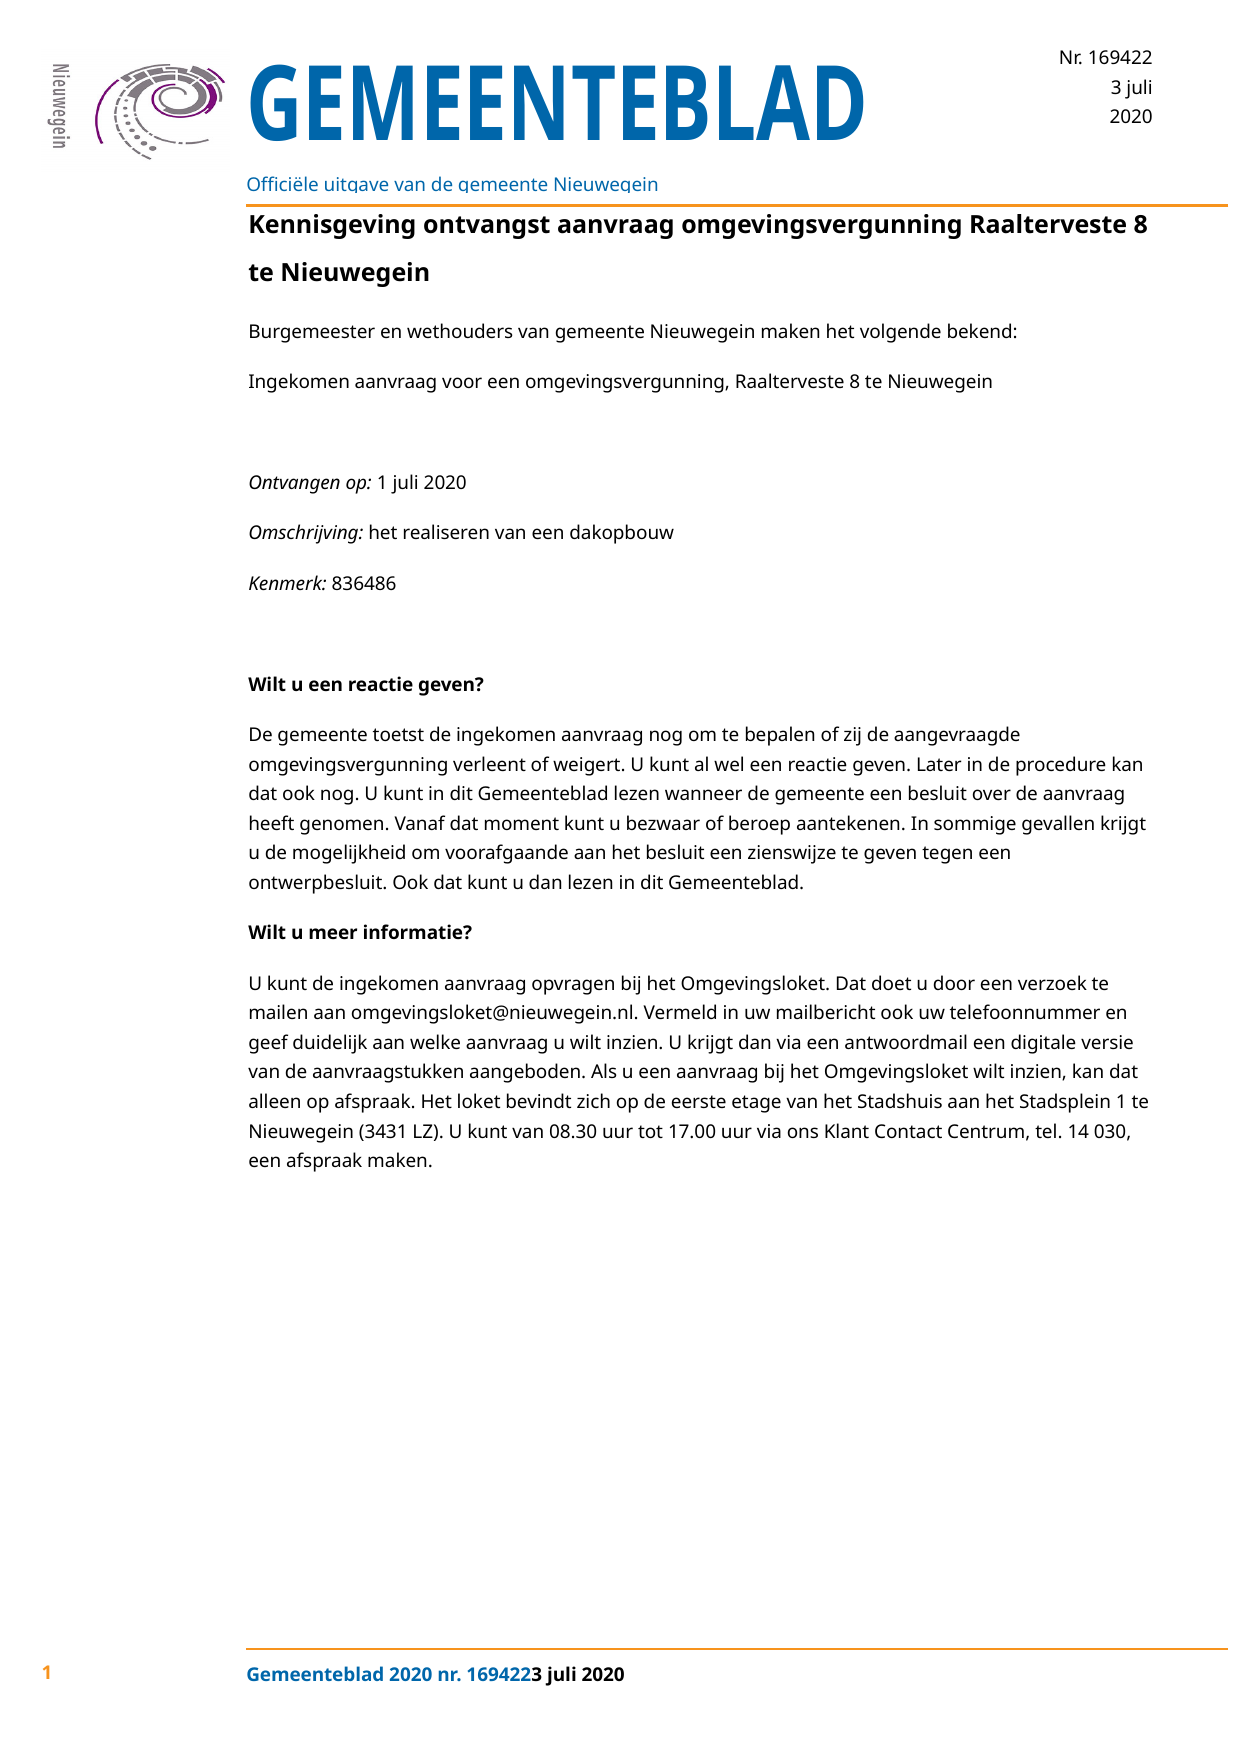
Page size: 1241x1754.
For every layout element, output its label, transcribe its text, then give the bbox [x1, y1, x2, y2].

text Ontvangen op: 1 juli 2020 [248, 469, 1152, 495]
text Kennisgeving ontvangst aanvraag omgevingsvergunning Raalterveste 8 te Nieuwegein [248, 207, 1152, 288]
text Ingekomen aanvraag voor een omgevingsvergunning, Raalterveste 8 te Nieuwegein [248, 368, 1152, 394]
text Omschrijving: het realiseren van een dakopbouw [248, 519, 1152, 545]
text Wilt u meer informatie? [248, 919, 1152, 945]
text De gemeente toetst de ingekomen aanvraag nog om te bepalen of zij de aangevraagde omgevingsvergunning verleent of weigert. U kunt al wel een reactie geven. Later in de procedure kan dat ook nog. U kunt in dit Gemeenteblad lezen wanneer de gemeente een besluit over de aanvraag heeft genomen. Vanaf dat moment kunt u bezwaar of beroep aantekenen. In sommige gevallen krijgt u de mogelijkheid om voorafgaande aan het besluit een zienswijze te geven tegen een ontwerpbesluit. Ook dat kunt u dan lezen in dit Gemeenteblad. [248, 721, 1152, 895]
text Kenmerk: 836486 [248, 570, 1152, 596]
text Wilt u een reactie geven? [248, 671, 1152, 697]
picture [41, 47, 231, 172]
text Burgemeester en wethouders van gemeente Nieuwegein maken het volgende bekend: [248, 318, 1152, 344]
text U kunt de ingekomen aanvraag opvragen bij het Omgevingsloket. Dat doet u door een verzoek te mailen aan omgevingsloket@nieuwegein.nl. Vermeld in uw mailbericht ook uw telefoonnummer en geef duidelijk aan welke aanvraag u wilt inzien. U krijgt dan via een antwoordmail een digitale versie van de aanvraagstukken aangeboden. Als u een aanvraag bij het Omgevingsloket wilt inzien, kan dat alleen op afspraak. Het loket bevindt zich op de eerste etage van het Stadshuis aan het Stadsplein 1 te Nieuwegein (3431 LZ). U kunt van 08.30 uur tot 17.00 uur via ons Klant Contact Centrum, tel. 14 030, een afspraak maken. [248, 970, 1152, 1173]
